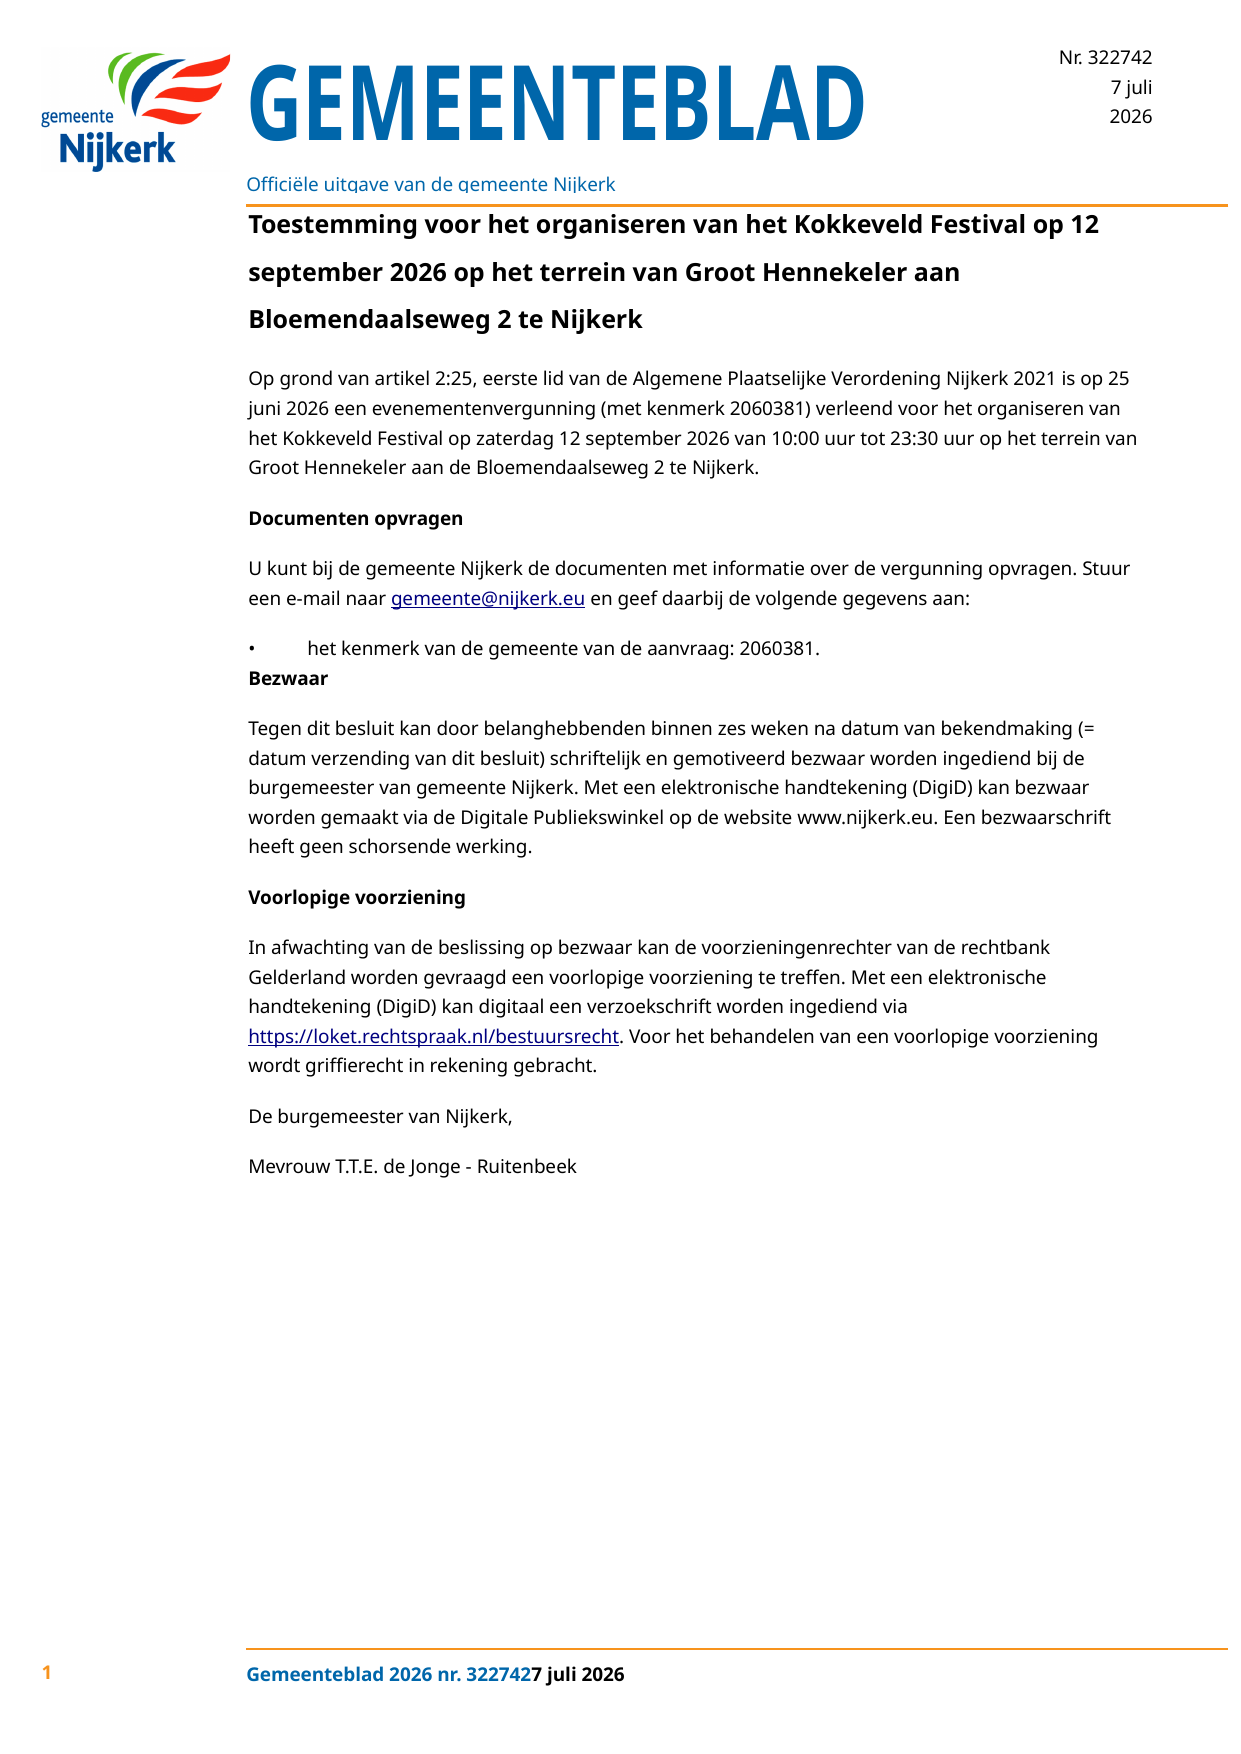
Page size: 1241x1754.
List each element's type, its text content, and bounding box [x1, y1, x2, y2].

text In afwachting van de beslissing op bezwaar kan de voorzieningenrechter van de rechtbank Gelderland worden gevraagd een voorlopige voorziening te treffen. Met een elektronische handtekening (DigiD) kan digitaal een verzoekschrift worden ingediend via https://loket.rechtspraak.nl/bestuursrecht. Voor het behandelen van een voorlopige voorziening wordt griffierecht in rekening gebracht. [248, 934, 1152, 1078]
text Mevrouw T.T.E. de Jonge - Ruitenbeek [248, 1153, 1152, 1179]
text U kunt bij de gemeente Nijkerk de documenten met informatie over de vergunning opvragen. Stuur een e-mail naar gemeente@nijkerk.eu en geef daarbij de volgende gegevens aan: [248, 555, 1152, 610]
text Bezwaar [248, 665, 1152, 690]
text Tegen dit besluit kan door belanghebbenden binnen zes weken na datum van bekendmaking (= datum verzending van dit besluit) schriftelijk en gemotiveerd bezwaar worden ingediend bij de burgemeester van gemeente Nijkerk. Met een elektronische handtekening (DigiD) kan bezwaar worden gemaakt via de Digitale Publiekswinkel op de website www.nijkerk.eu. Een bezwaarschrift heeft geen schorsende werking. [248, 715, 1152, 859]
list het kenmerk van de gemeente van de aanvraag: 2060381. [248, 635, 1152, 661]
picture [41, 47, 231, 172]
text De burgemeester van Nijkerk, [248, 1103, 1152, 1129]
text Toestemming voor het organiseren van het Kokkeveld Festival op 12 september 2026 op het terrein van Groot Hennekeler aan Bloemendaalseweg 2 te Nijkerk [248, 207, 1152, 336]
text Op grond van artikel 2:25, eerste lid van de Algemene Plaatselijke Verordening Nijkerk 2021 is op 25 juni 2026 een evenementenvergunning (met kenmerk 2060381) verleend voor het organiseren van het Kokkeveld Festival op zaterdag 12 september 2026 van 10:00 uur tot 23:30 uur op het terrein van Groot Hennekeler aan de Bloemendaalseweg 2 te Nijkerk. [248, 366, 1152, 480]
text Voorlopige voorziening [248, 884, 1152, 909]
text Documenten opvragen [248, 505, 1152, 530]
